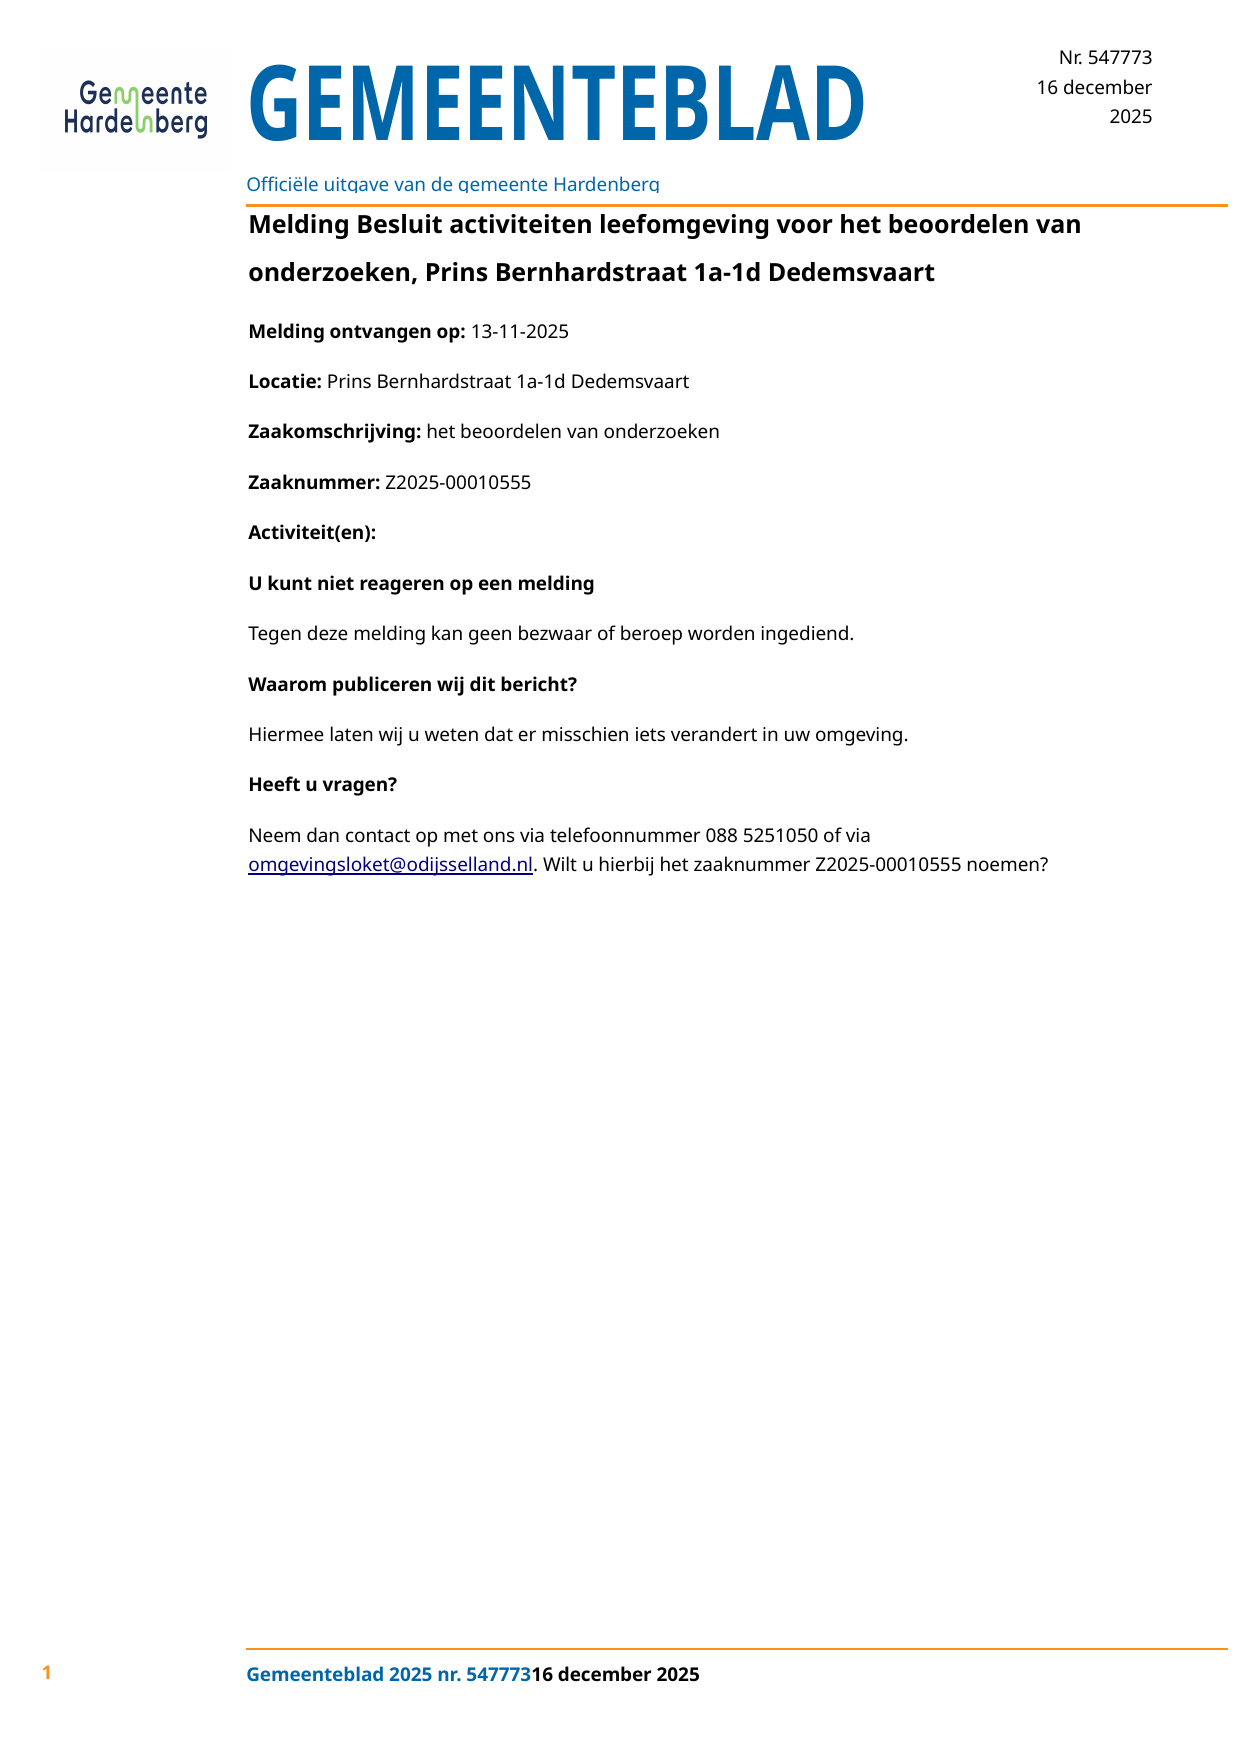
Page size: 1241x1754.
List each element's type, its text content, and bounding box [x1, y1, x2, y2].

text Tegen deze melding kan geen bezwaar of beroep worden ingediend. [248, 620, 1152, 646]
text Activiteit(en): [248, 519, 1152, 545]
text Melding ontvangen op: 13-11-2025 [248, 318, 1152, 344]
text Hiermee laten wij u weten dat er misschien iets verandert in uw omgeving. [248, 721, 1152, 747]
text Zaaknummer: Z2025-00010555 [248, 469, 1152, 495]
text Locatie: Prins Bernhardstraat 1a-1d Dedemsvaart [248, 368, 1152, 394]
text U kunt niet reageren op een melding [248, 570, 1152, 596]
picture [41, 47, 231, 172]
text Neem dan contact op met ons via telefoonnummer 088 5251050 of via omgevingsloket@odijsselland.nl. Wilt u hierbij het zaaknummer Z2025-00010555 noemen? [248, 822, 1152, 877]
text Waarom publiceren wij dit bericht? [248, 671, 1152, 697]
text Heeft u vragen? [248, 772, 1152, 797]
text Zaakomschrijving: het beoordelen van onderzoeken [248, 419, 1152, 444]
text Melding Besluit activiteiten leefomgeving voor het beoordelen van onderzoeken, Prins Bernhardstraat 1a-1d Dedemsvaart [248, 207, 1152, 288]
